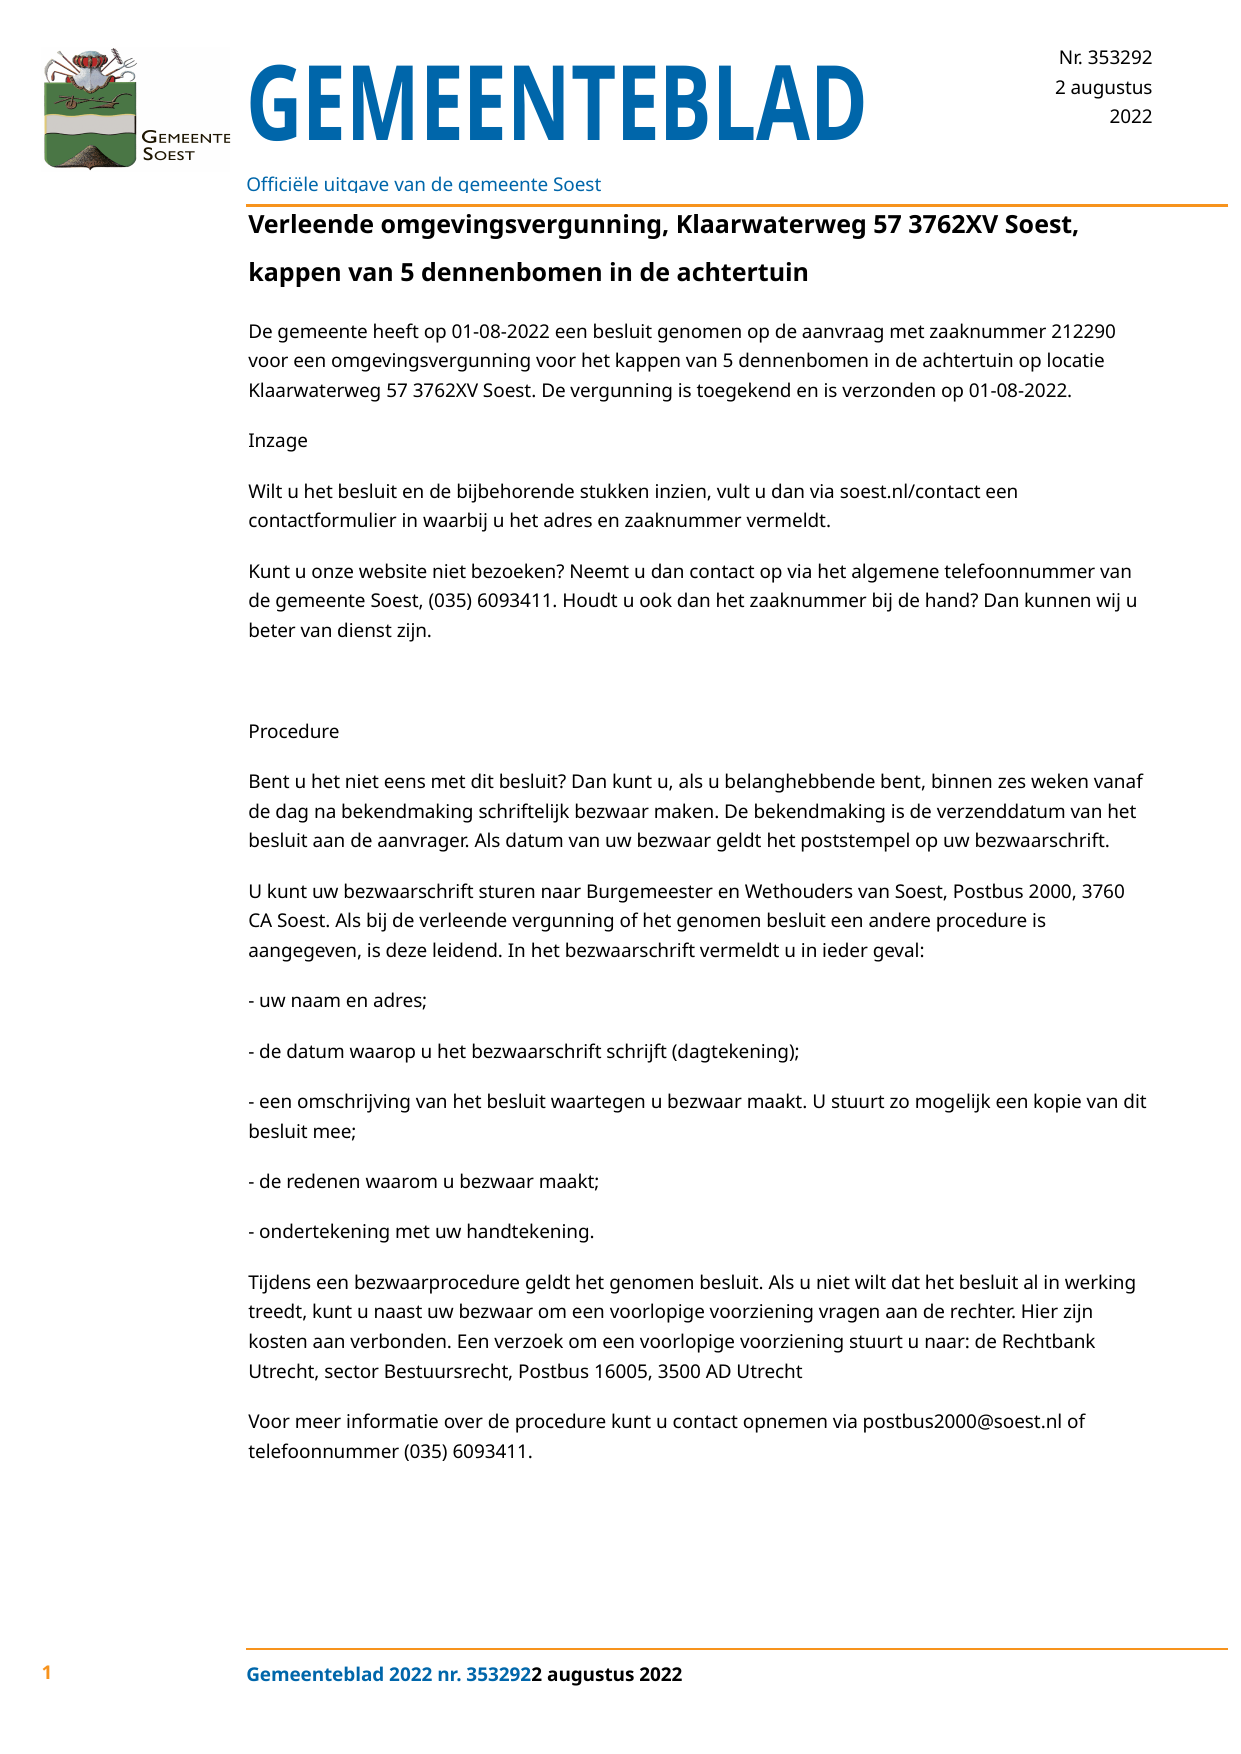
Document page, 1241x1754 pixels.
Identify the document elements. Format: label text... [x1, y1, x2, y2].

picture [41, 47, 231, 172]
text Bent u het niet eens met dit besluit? Dan kunt u, als u belanghebbende bent, binnen zes weken vanaf de dag na bekendmaking schriftelijk bezwaar maken. De bekendmaking is de verzenddatum van het besluit aan de aanvrager. Als datum van uw bezwaar geldt het poststempel op uw bezwaarschrift. [248, 768, 1152, 853]
text Wilt u het besluit en de bijbehorende stukken inzien, vult u dan via soest.nl/contact een contactformulier in waarbij u het adres en zaaknummer vermeldt. [248, 478, 1152, 533]
text - een omschrijving van het besluit waartegen u bezwaar maakt. U stuurt zo mogelijk een kopie van dit besluit mee; [248, 1088, 1152, 1144]
text - de datum waarop u het bezwaarschrift schrijft (dagtekening); [248, 1038, 1152, 1064]
text - uw naam en adres; [248, 987, 1152, 1013]
text Kunt u onze website niet bezoeken? Neemt u dan contact op via het algemene telefoonnummer van de gemeente Soest, (035) 6093411. Houdt u ook dan het zaaknummer bij de hand? Dan kunnen wij u beter van dienst zijn. [248, 558, 1152, 643]
text - ondertekening met uw handtekening. [248, 1219, 1152, 1244]
text Inzage [248, 427, 1152, 453]
text Procedure [248, 718, 1152, 744]
text U kunt uw bezwaarschrift sturen naar Burgemeester en Wethouders van Soest, Postbus 2000, 3760 CA Soest. Als bij de verleende vergunning of het genomen besluit een andere procedure is aangegeven, is deze leidend. In het bezwaarschrift vermeldt u in ieder geval: [248, 878, 1152, 963]
text Tijdens een bezwaarprocedure geldt het genomen besluit. Als u niet wilt dat het besluit al in werking treedt, kunt u naast uw bezwaar om een voorlopige voorziening vragen aan de rechter. Hier zijn kosten aan verbonden. Een verzoek om een voorlopige voorziening stuurt u naar: de Rechtbank Utrecht, sector Bestuursrecht, Postbus 16005, 3500 AD Utrecht [248, 1269, 1152, 1384]
text De gemeente heeft op 01-08-2022 een besluit genomen op de aanvraag met zaaknummer 212290 voor een omgevingsvergunning voor het kappen van 5 dennenbomen in de achtertuin op locatie Klaarwaterweg 57 3762XV Soest. De vergunning is toegekend en is verzonden op 01-08-2022. [248, 318, 1152, 403]
text Verleende omgevingsvergunning, Klaarwaterweg 57 3762XV Soest, kappen van 5 dennenbomen in de achtertuin [248, 207, 1152, 288]
text Voor meer informatie over de procedure kunt u contact opnemen via postbus2000@soest.nl of telefoonnummer (035) 6093411. [248, 1408, 1152, 1464]
text - de redenen waarom u bezwaar maakt; [248, 1168, 1152, 1194]
